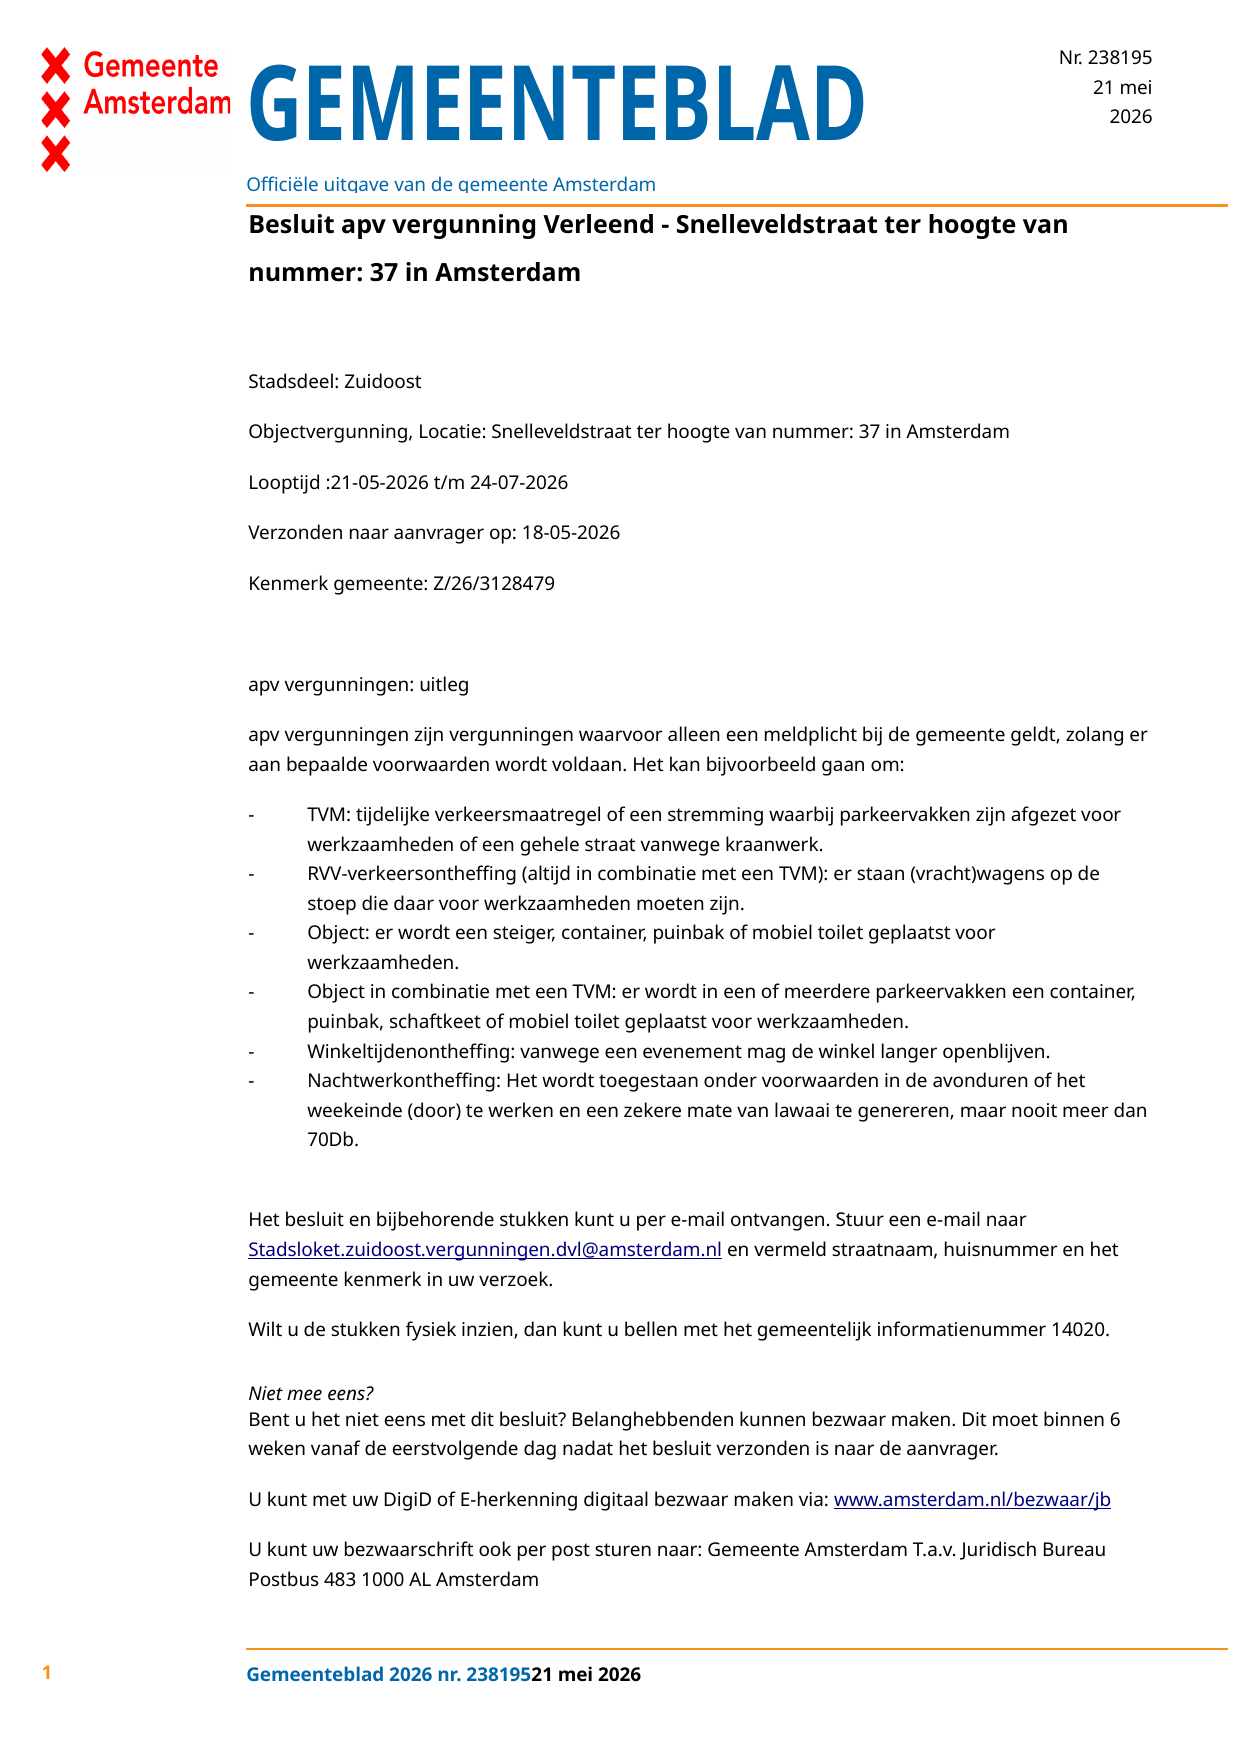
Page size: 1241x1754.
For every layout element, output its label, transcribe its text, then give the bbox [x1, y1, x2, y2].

list Winkeltijdenontheffing: vanwege een evenement mag de winkel langer openblijven. [248, 1038, 1152, 1064]
text Besluit apv vergunning Verleend - Snelleveldstraat ter hoogte van nummer: 37 in Amsterdam [248, 207, 1152, 288]
text Stadsdeel: Zuidoost [248, 368, 1152, 394]
text Niet mee eens? [248, 1380, 1152, 1406]
text Wilt u de stukken fysiek inzien, dan kunt u bellen met het gemeentelijk informatienummer 14020. [248, 1316, 1152, 1342]
text Kenmerk gemeente: Z/26/3128479 [248, 570, 1152, 596]
picture [41, 47, 231, 172]
text Het besluit en bijbehorende stukken kunt u per e-mail ontvangen. Stuur een e-mail naar Stadsloket.zuidoost.vergunningen.dvl@amsterdam.nl en vermeld straatnaam, huisnummer en het gemeente kenmerk in uw verzoek. [248, 1207, 1152, 1292]
text Bent u het niet eens met dit besluit? Belanghebbenden kunnen bezwaar maken. Dit moet binnen 6 weken vanaf de eerstvolgende dag nadat het besluit verzonden is naar de aanvrager. [248, 1406, 1152, 1461]
text apv vergunningen: uitleg [248, 671, 1152, 697]
list TVM: tijdelijke verkeersmaatregel of een stremming waarbij parkeervakken zijn afgezet voor werkzaamheden of een gehele straat vanwege kraanwerk. [248, 801, 1152, 857]
text U kunt uw bezwaarschrift ook per post sturen naar: Gemeente Amsterdam T.a.v. Juridisch Bureau Postbus 483 1000 AL Amsterdam [248, 1536, 1152, 1592]
list RVV-verkeersontheffing (altijd in combinatie met een TVM): er staan (vracht)wagens op de stoep die daar voor werkzaamheden moeten zijn. [248, 860, 1152, 916]
text apv vergunningen zijn vergunningen waarvoor alleen een meldplicht bij de gemeente geldt, zolang er aan bepaalde voorwaarden wordt voldaan. Het kan bijvoorbeeld gaan om: [248, 721, 1152, 777]
text U kunt met uw DigiD of E-herkenning digitaal bezwaar maken via: www.amsterdam.nl/bezwaar/jb [248, 1486, 1152, 1512]
list Nachtwerkontheffing: Het wordt toegestaan onder voorwaarden in de avonduren of het weekeinde (door) te werken en een zekere mate van lawaai te genereren, maar nooit meer dan 70Db. [248, 1067, 1152, 1152]
text Objectvergunning, Locatie: Snelleveldstraat ter hoogte van nummer: 37 in Amsterdam [248, 419, 1152, 444]
list Object: er wordt een steiger, container, puinbak of mobiel toilet geplaatst voor werkzaamheden. [248, 919, 1152, 975]
list Object in combinatie met een TVM: er wordt in een of meerdere parkeervakken een container, puinbak, schaftkeet of mobiel toilet geplaatst voor werkzaamheden. [248, 979, 1152, 1034]
text Looptijd :21-05-2026 t/m 24-07-2026 [248, 469, 1152, 495]
text Verzonden naar aanvrager op: 18-05-2026 [248, 519, 1152, 545]
